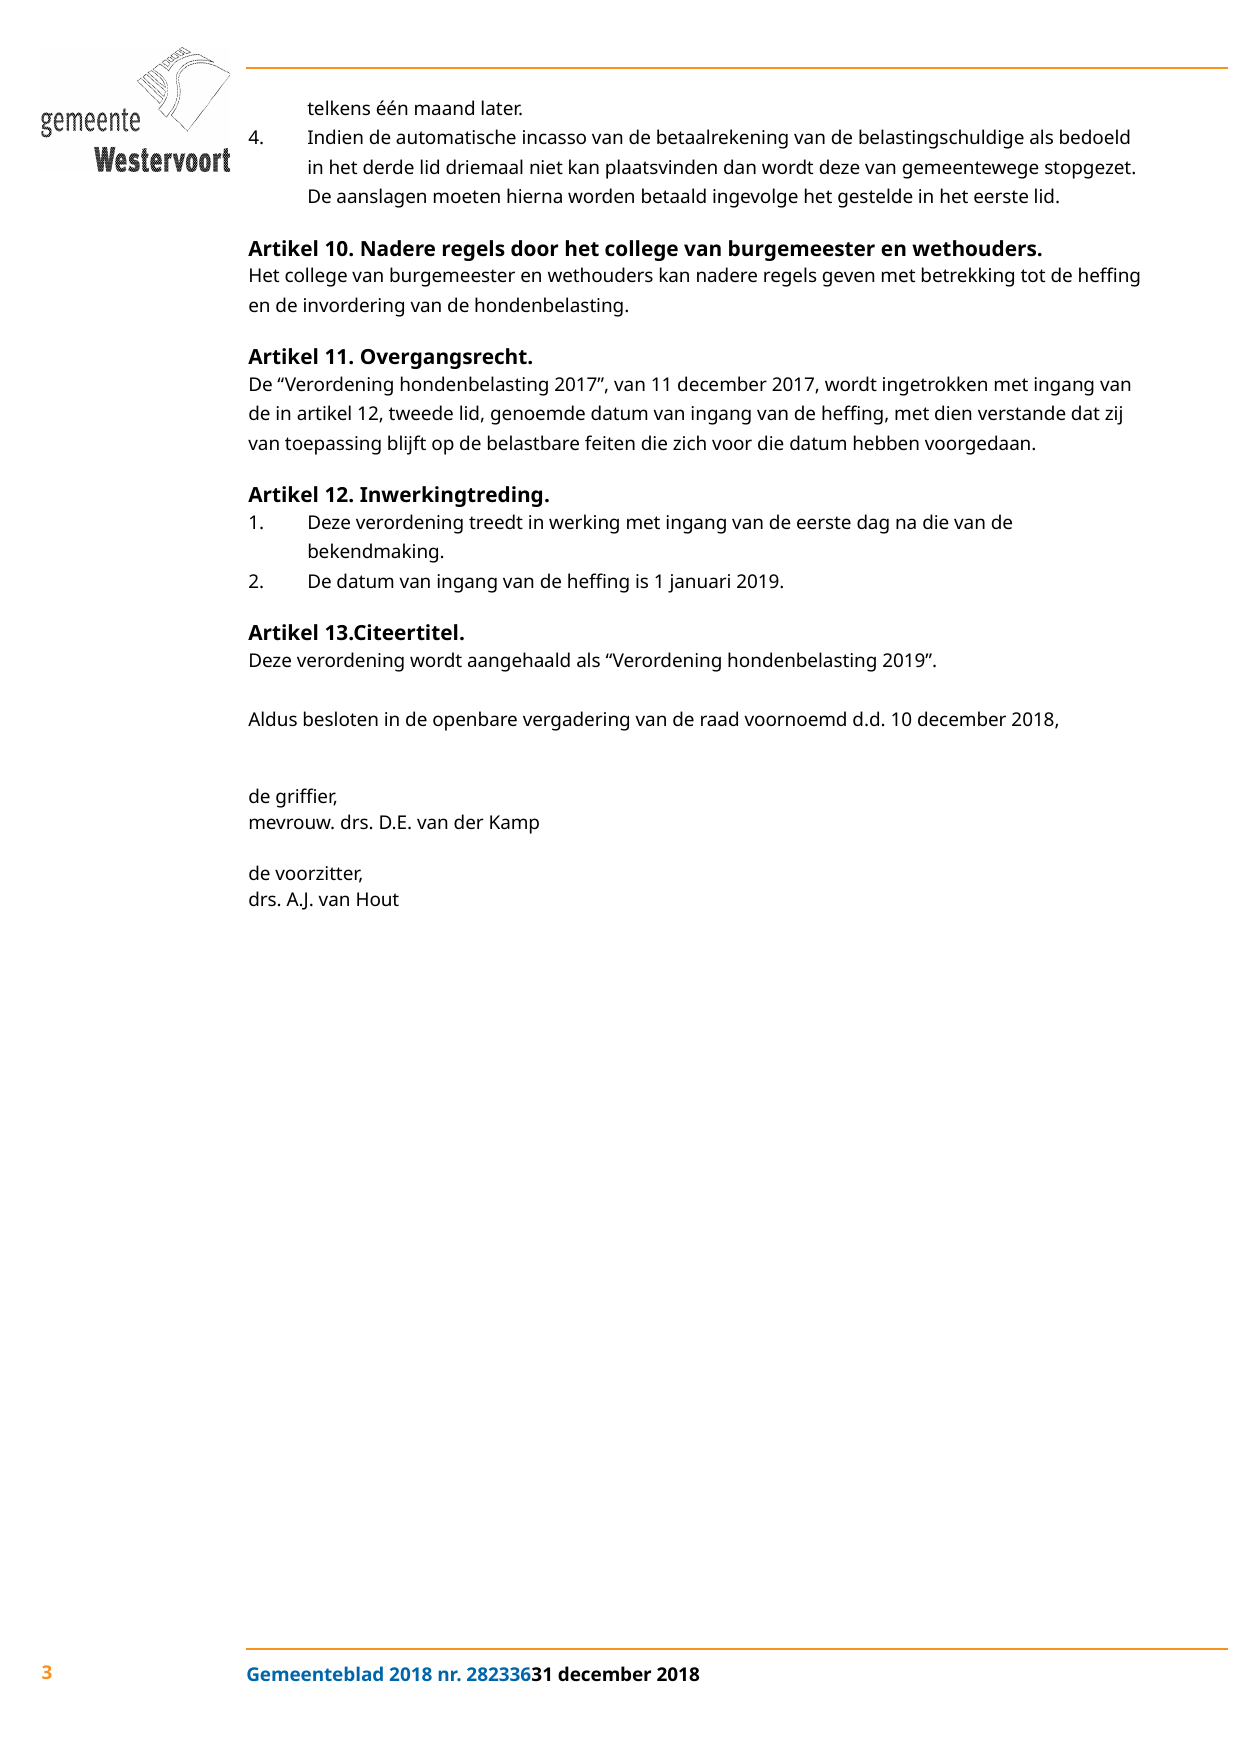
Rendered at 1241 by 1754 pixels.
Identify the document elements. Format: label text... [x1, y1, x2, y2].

list De datum van ingang van de heffing is 1 januari 2019. [248, 568, 1152, 594]
text de griffier, [248, 783, 1152, 809]
list Deze verordening treedt in werking met ingang van de eerste dag na die van de bekendmaking. [248, 509, 1152, 564]
list Indien de automatische incasso van de betaalrekening van de belastingschuldige als bedoeld in het derde lid driemaal niet kan plaatsvinden dan wordt deze van gemeentewege stopgezet. De aanslagen moeten hierna worden betaald ingevolge het gestelde in het eerste lid. [248, 124, 1152, 209]
text Artikel 11. Overgangsrecht. [248, 342, 1152, 371]
text De “Verordening hondenbelasting 2017”, van 11 december 2017, wordt ingetrokken met ingang van de in artikel 12, tweede lid, genoemde datum van ingang van de heffing, met dien verstande dat zij van toepassing blijft op de belastbare feiten die zich voor die datum hebben voorgedaan. [248, 371, 1152, 456]
text drs. A.J. van Hout [248, 886, 1152, 912]
text Deze verordening wordt aangehaald als “Verordening hondenbelasting 2019”. [248, 647, 1152, 673]
text Artikel 10. Nadere regels door het college van burgemeester en wethouders. [248, 234, 1152, 262]
picture [41, 47, 231, 172]
text Artikel 12. Inwerkingtreding. [248, 480, 1152, 509]
text Het college van burgemeester en wethouders kan nadere regels geven met betrekking tot de heffing en de invordering van de hondenbelasting. [248, 262, 1152, 318]
text de voorzitter, [248, 860, 1152, 886]
list telkens één maand later. [248, 95, 1152, 121]
text Aldus besloten in de openbare vergadering van de raad voornoemd d.d. 10 december 2018, [248, 706, 1152, 732]
text Artikel 13.Citeertitel. [248, 618, 1152, 647]
text mevrouw. drs. D.E. van der Kamp [248, 809, 1152, 835]
